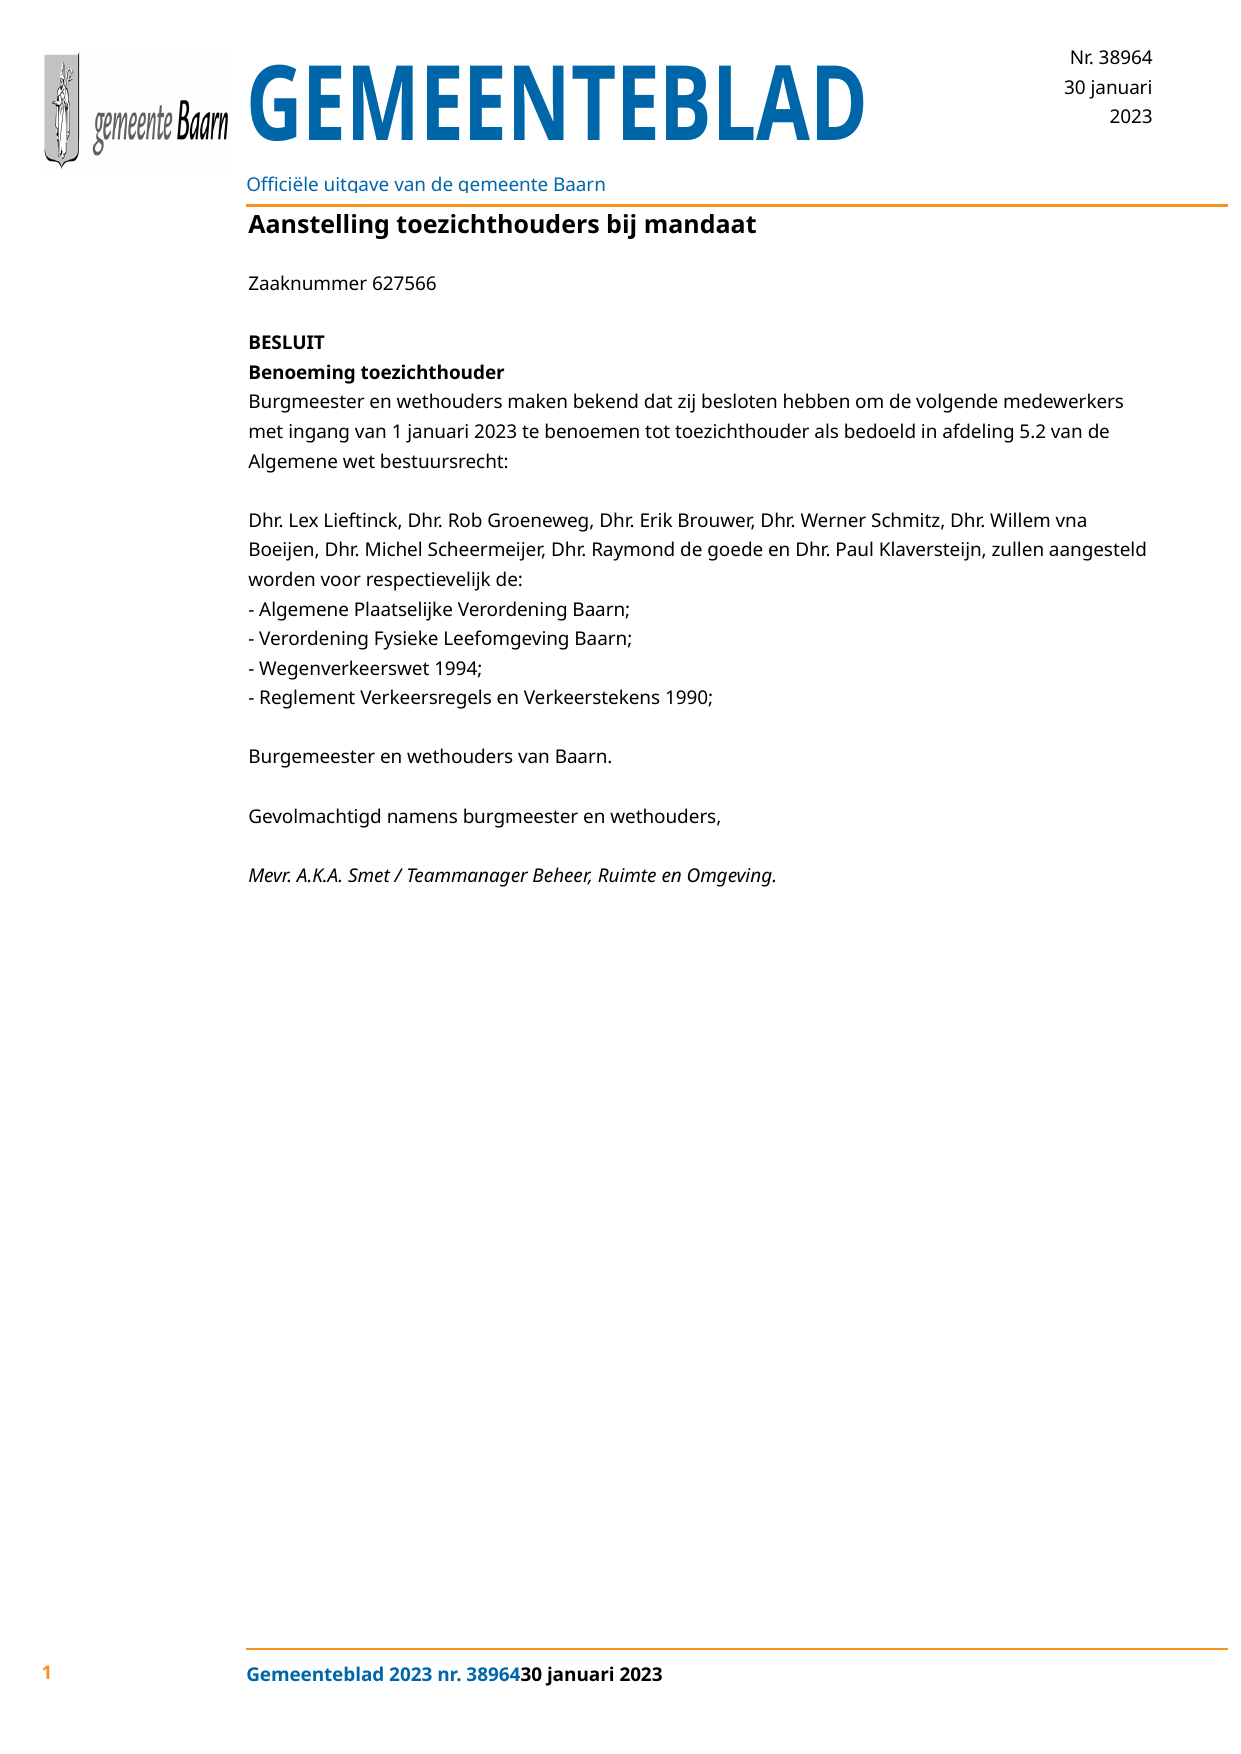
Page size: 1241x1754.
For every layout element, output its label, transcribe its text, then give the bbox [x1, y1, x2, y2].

text - Verordening Fysieke Leefomgeving Baarn; [248, 625, 1152, 651]
text Burgmeester en wethouders maken bekend dat zij besloten hebben om de volgende medewerkers met ingang van 1 januari 2023 te benoemen tot toezichthouder als bedoeld in afdeling 5.2 van de Algemene wet bestuursrecht: [248, 389, 1152, 473]
text Dhr. Lex Lieftinck, Dhr. Rob Groeneweg, Dhr. Erik Brouwer, Dhr. Werner Schmitz, Dhr. Willem vna Boeijen, Dhr. Michel Scheermeijer, Dhr. Raymond de goede en Dhr. Paul Klaversteijn, zullen aangesteld worden voor respectievelijk de: [248, 507, 1152, 592]
text - Algemene Plaatselijke Verordening Baarn; [248, 596, 1152, 621]
text BESLUIT [248, 329, 1152, 355]
text Benoeming toezichthouder [248, 359, 1152, 385]
picture [41, 47, 231, 172]
text Zaaknummer 627566 [248, 270, 1152, 296]
text - Reglement Verkeersregels en Verkeerstekens 1990; [248, 684, 1152, 710]
text Mevr. A.K.A. Smet / Teammanager Beheer, Ruimte en Omgeving. [248, 862, 1152, 888]
text Gevolmachtigd namens burgmeester en wethouders, [248, 803, 1152, 828]
text Aanstelling toezichthouders bij mandaat [248, 207, 1152, 241]
text Burgemeester en wethouders van Baarn. [248, 744, 1152, 769]
text - Wegenverkeerswet 1994; [248, 655, 1152, 681]
